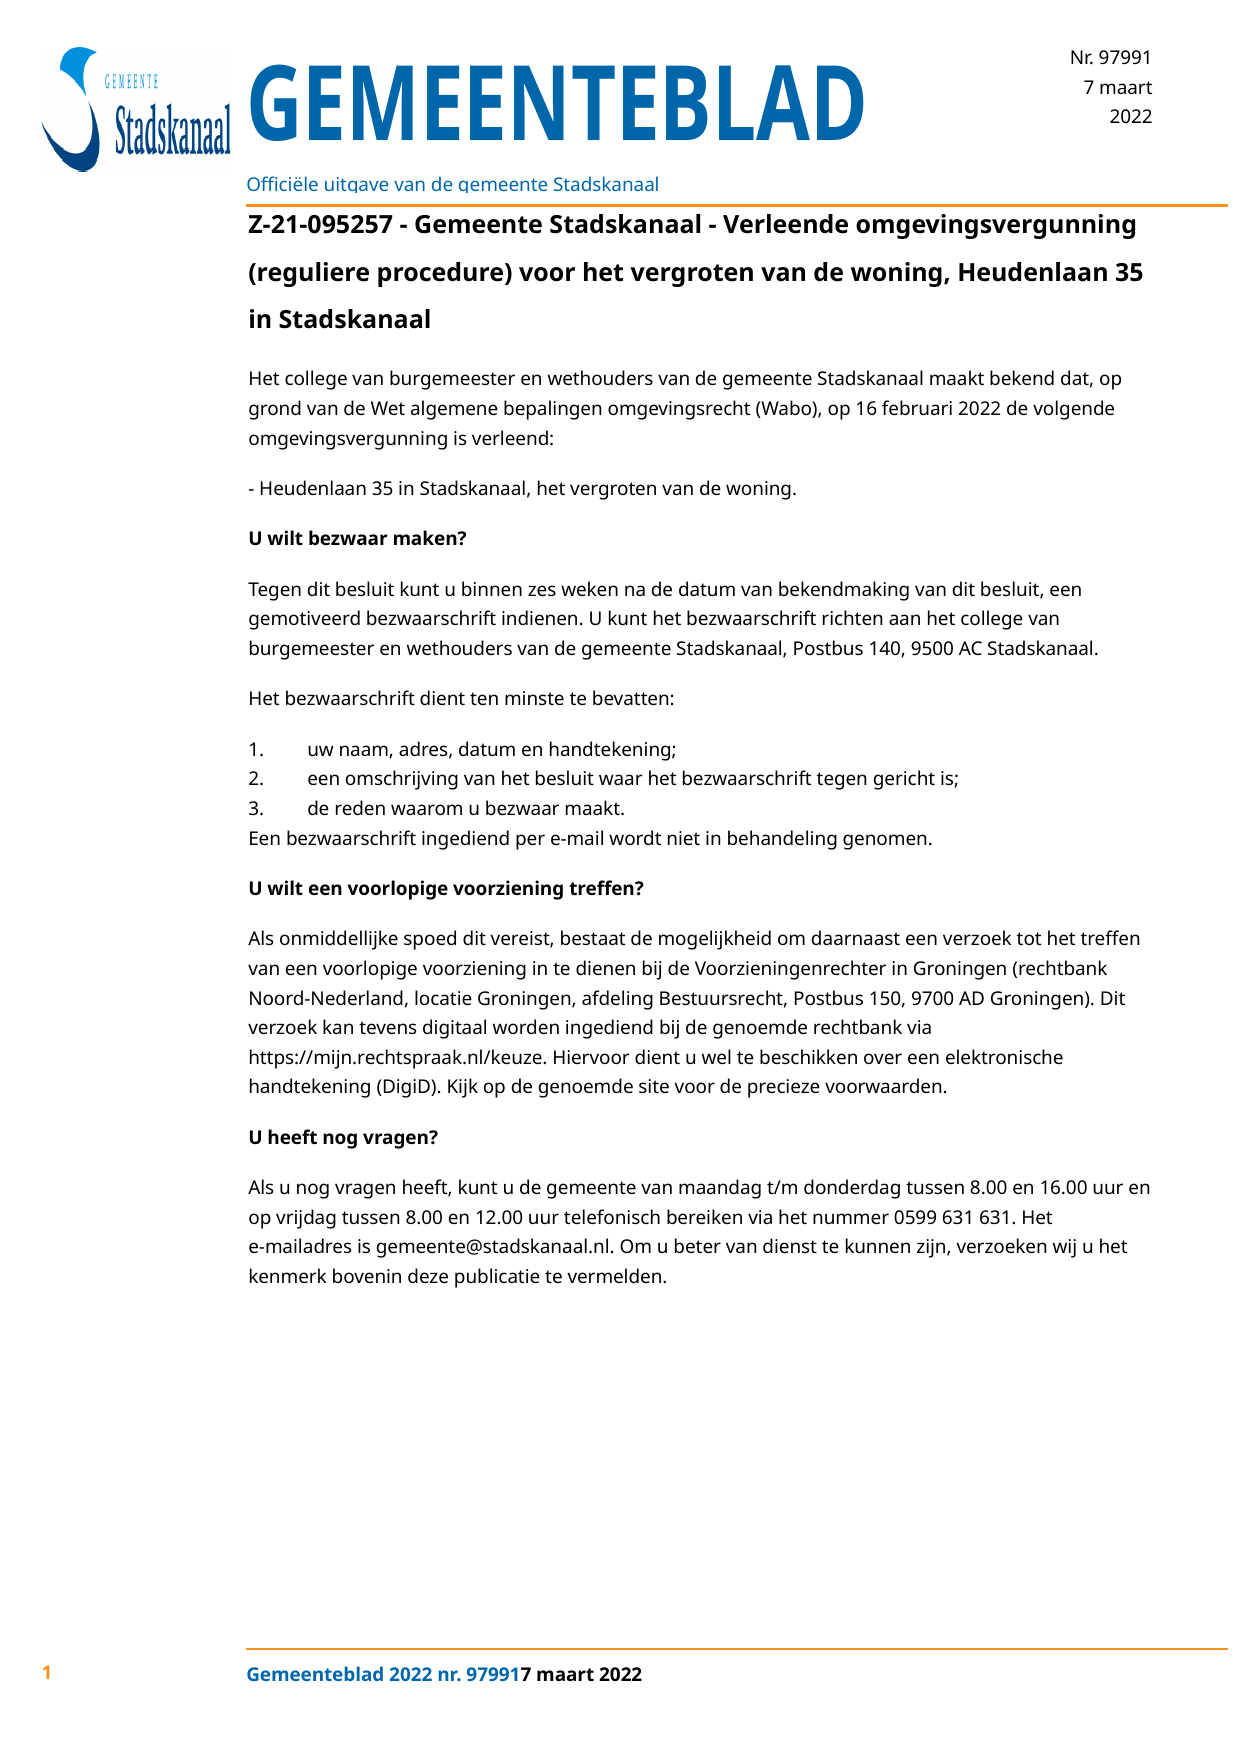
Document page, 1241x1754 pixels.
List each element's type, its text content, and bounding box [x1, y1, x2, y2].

text Tegen dit besluit kunt u binnen zes weken na de datum van bekendmaking van dit besluit, een gemotiveerd bezwaarschrift indienen. U kunt het bezwaarschrift richten aan het college van burgemeester en wethouders van de gemeente Stadskanaal, Postbus 140, 9500 AC Stadskanaal. [248, 576, 1152, 661]
text Het bezwaarschrift dient ten minste te bevatten: [248, 686, 1152, 711]
list uw naam, adres, datum en handtekening; [248, 736, 1152, 762]
text - Heudenlaan 35 in Stadskanaal, het vergroten van de woning. [248, 475, 1152, 501]
text Als u nog vragen heeft, kunt u de gemeente van maandag t/m donderdag tussen 8.00 en 16.00 uur en op vrijdag tussen 8.00 en 12.00 uur telefonisch bereiken via het nummer 0599 631 631. Het e‑mailadres is gemeente@stadskanaal.nl. Om u beter van dienst te kunnen zijn, verzoeken wij u het kenmerk bovenin deze publicatie te vermelden. [248, 1174, 1152, 1289]
text Z-21-095257 - Gemeente Stadskanaal - Verleende omgevingsvergunning (reguliere procedure) voor het vergroten van de woning, Heudenlaan 35 in Stadskanaal [248, 207, 1152, 336]
list de reden waarom u bezwaar maakt. [248, 795, 1152, 821]
text U wilt een voorlopige voorziening treffen? [248, 875, 1152, 901]
text Een bezwaarschrift ingediend per e-mail wordt niet in behandeling genomen. [248, 825, 1152, 850]
text U wilt bezwaar maken? [248, 526, 1152, 551]
picture [41, 47, 231, 172]
list een omschrijving van het besluit waar het bezwaarschrift tegen gericht is; [248, 766, 1152, 791]
text Als onmiddellijke spoed dit vereist, bestaat de mogelijkheid om daarnaast een verzoek tot het treffen van een voorlopige voorziening in te dienen bij de Voorzieningenrechter in Groningen (rechtbank Noord-Nederland, locatie Groningen, afdeling Bestuursrecht, Postbus 150, 9700 AD Groningen). Dit verzoek kan tevens digitaal worden ingediend bij de genoemde rechtbank via https://mijn.rechtspraak.nl/keuze. Hiervoor dient u wel te beschikken over een elektronische handtekening (DigiD). Kijk op de genoemde site voor de precieze voorwaarden. [248, 926, 1152, 1099]
text Het college van burgemeester en wethouders van de gemeente Stadskanaal maakt bekend dat, op grond van de Wet algemene bepalingen omgevingsrecht (Wabo), op 16 februari 2022 de volgende omgevingsvergunning is verleend: [248, 366, 1152, 450]
text U heeft nog vragen? [248, 1124, 1152, 1149]
